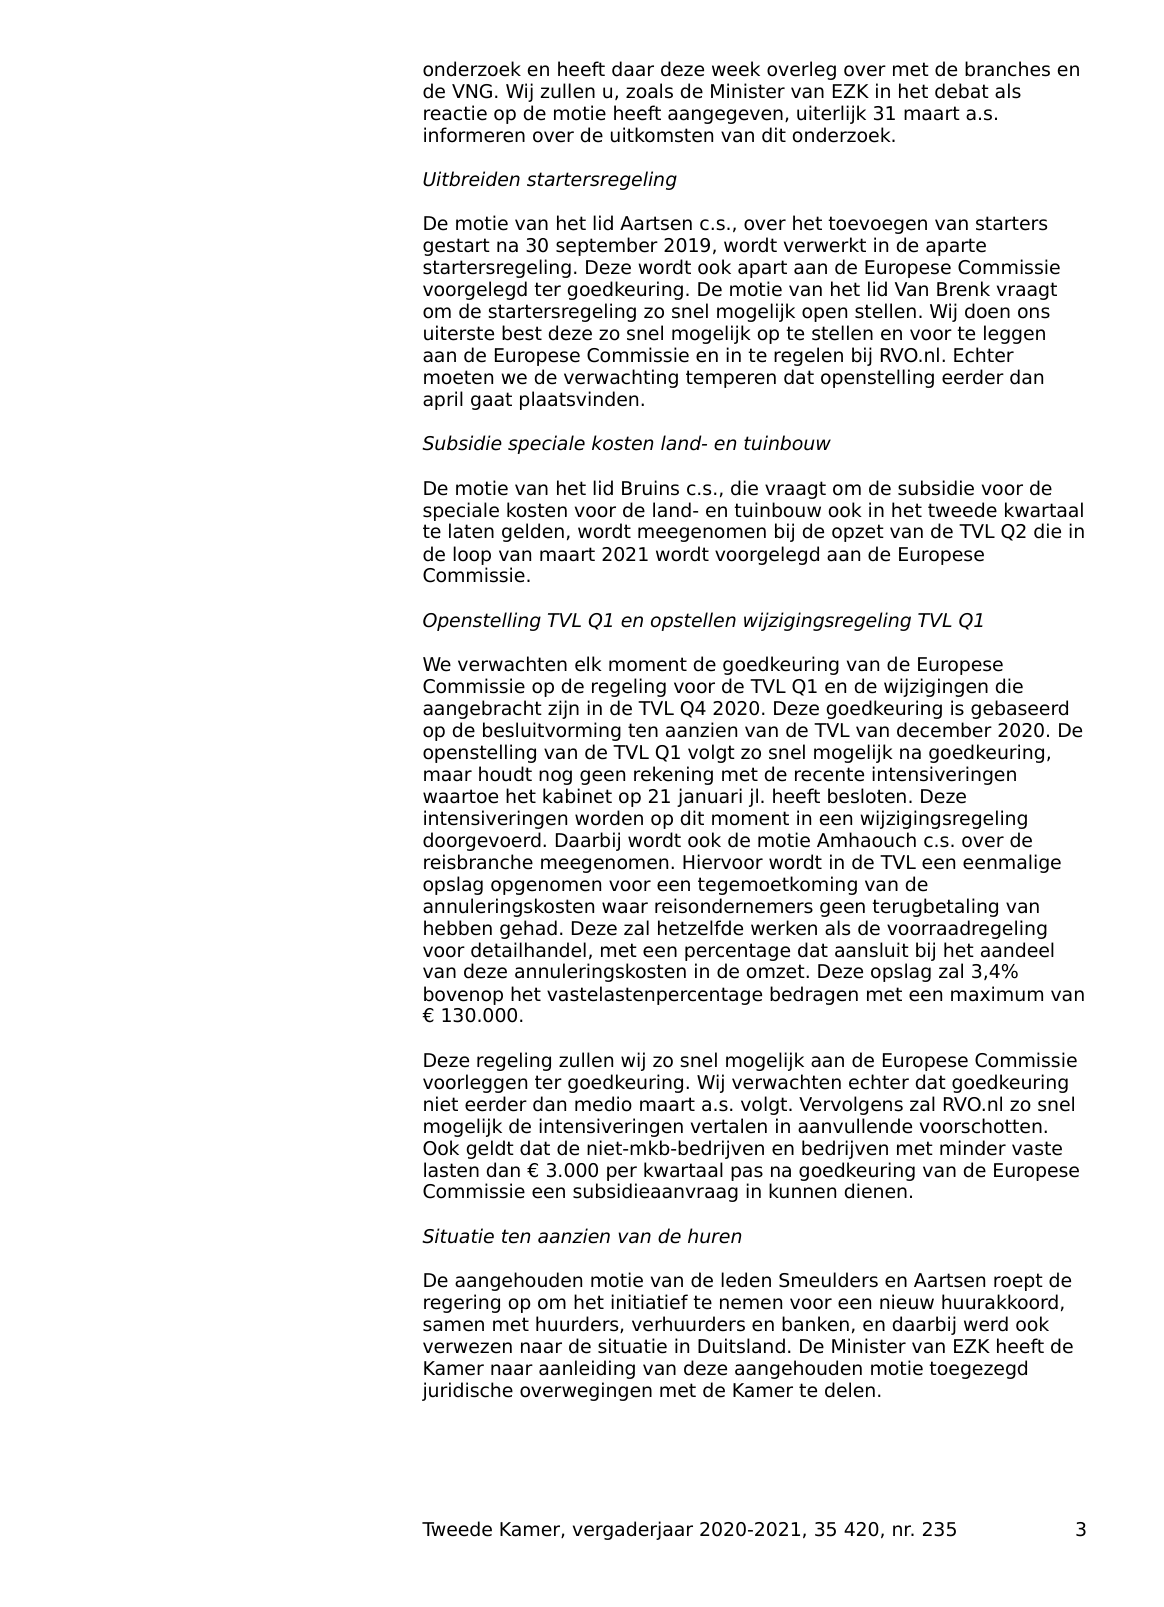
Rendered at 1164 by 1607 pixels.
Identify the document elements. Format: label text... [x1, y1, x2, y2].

subtitle Situatie ten aanzien van de huren [422, 1226, 1087, 1248]
text Deze regeling zullen wij zo snel mogelijk aan de Europese Commissie voorleggen ter goedkeuring. Wij verwachten echter dat goedkeuring niet eerder dan medio maart a.s. volgt. Vervolgens zal RVO.nl zo snel mogelijk de intensiveringen vertalen in aanvullende voorschotten. Ook geldt dat de niet-mkb-bedrijven en bedrijven met minder vaste lasten dan € 3.000 per kwartaal pas na goedkeuring van de Europese Commissie een subsidieaanvraag in kunnen dienen. [422, 1049, 1087, 1203]
subtitle Openstelling TVL Q1 en opstellen wijzigingsregeling TVL Q1 [422, 609, 1087, 632]
text We verwachten elk moment de goedkeuring van de Europese Commissie op de regeling voor de TVL Q1 en de wijzigingen die aangebracht zijn in de TVL Q4 2020. Deze goedkeuring is gebaseerd op de besluitvorming ten aanzien van de TVL van december 2020. De openstelling van de TVL Q1 volgt zo snel mogelijk na goedkeuring, maar houdt nog geen rekening met de recente intensiveringen waartoe het kabinet op 21 januari jl. heeft besloten. Deze intensiveringen worden op dit moment in een wijzigingsregeling doorgevoerd. Daarbij wordt ook de motie Amhaouch c.s. over de reisbranche meegenomen. Hiervoor wordt in de TVL een eenmalige opslag opgenomen voor een tegemoetkoming van de annuleringskosten waar reisondernemers geen terugbetaling van hebben gehad. Deze zal hetzelfde werken als de voorraadregeling voor detailhandel, met een percentage dat aansluit bij het aandeel van deze annuleringskosten in de omzet. Deze opslag zal 3,4% bovenop het vastelastenpercentage bedragen met een maximum van € 130.000. [422, 654, 1087, 1027]
subtitle Subsidie speciale kosten land- en tuinbouw [422, 433, 1087, 455]
text onderzoek en heeft daar deze week overleg over met de branches en de VNG. Wij zullen u, zoals de Minister van EZK in het debat als reactie op de motie heeft aangegeven, uiterlijk 31 maart a.s. informeren over de uitkomsten van dit onderzoek. [422, 59, 1087, 147]
text De motie van het lid Aartsen c.s., over het toevoegen van starters gestart na 30 september 2019, wordt verwerkt in de aparte startersregeling. Deze wordt ook apart aan de Europese Commissie voorgelegd ter goedkeuring. De motie van het lid Van Brenk vraagt om de startersregeling zo snel mogelijk open stellen. Wij doen ons uiterste best deze zo snel mogelijk op te stellen en voor te leggen aan de Europese Commissie en in te regelen bij RVO.nl. Echter moeten we de verwachting temperen dat openstelling eerder dan april gaat plaatsvinden. [422, 213, 1087, 411]
text De motie van het lid Bruins c.s., die vraagt om de subsidie voor de speciale kosten voor de land- en tuinbouw ook in het tweede kwartaal te laten gelden, wordt meegenomen bij de opzet van de TVL Q2 die in de loop van maart 2021 wordt voorgelegd aan de Europese Commissie. [422, 477, 1087, 587]
subtitle Uitbreiden startersregeling [422, 169, 1087, 191]
text De aangehouden motie van de leden Smeulders en Aartsen roept de regering op om het initiatief te nemen voor een nieuw huurakkoord, samen met huurders, verhuurders en banken, en daarbij werd ook verwezen naar de situatie in Duitsland. De Minister van EZK heeft de Kamer naar aanleiding van deze aangehouden motie toegezegd juridische overwegingen met de Kamer te delen. [422, 1270, 1087, 1402]
